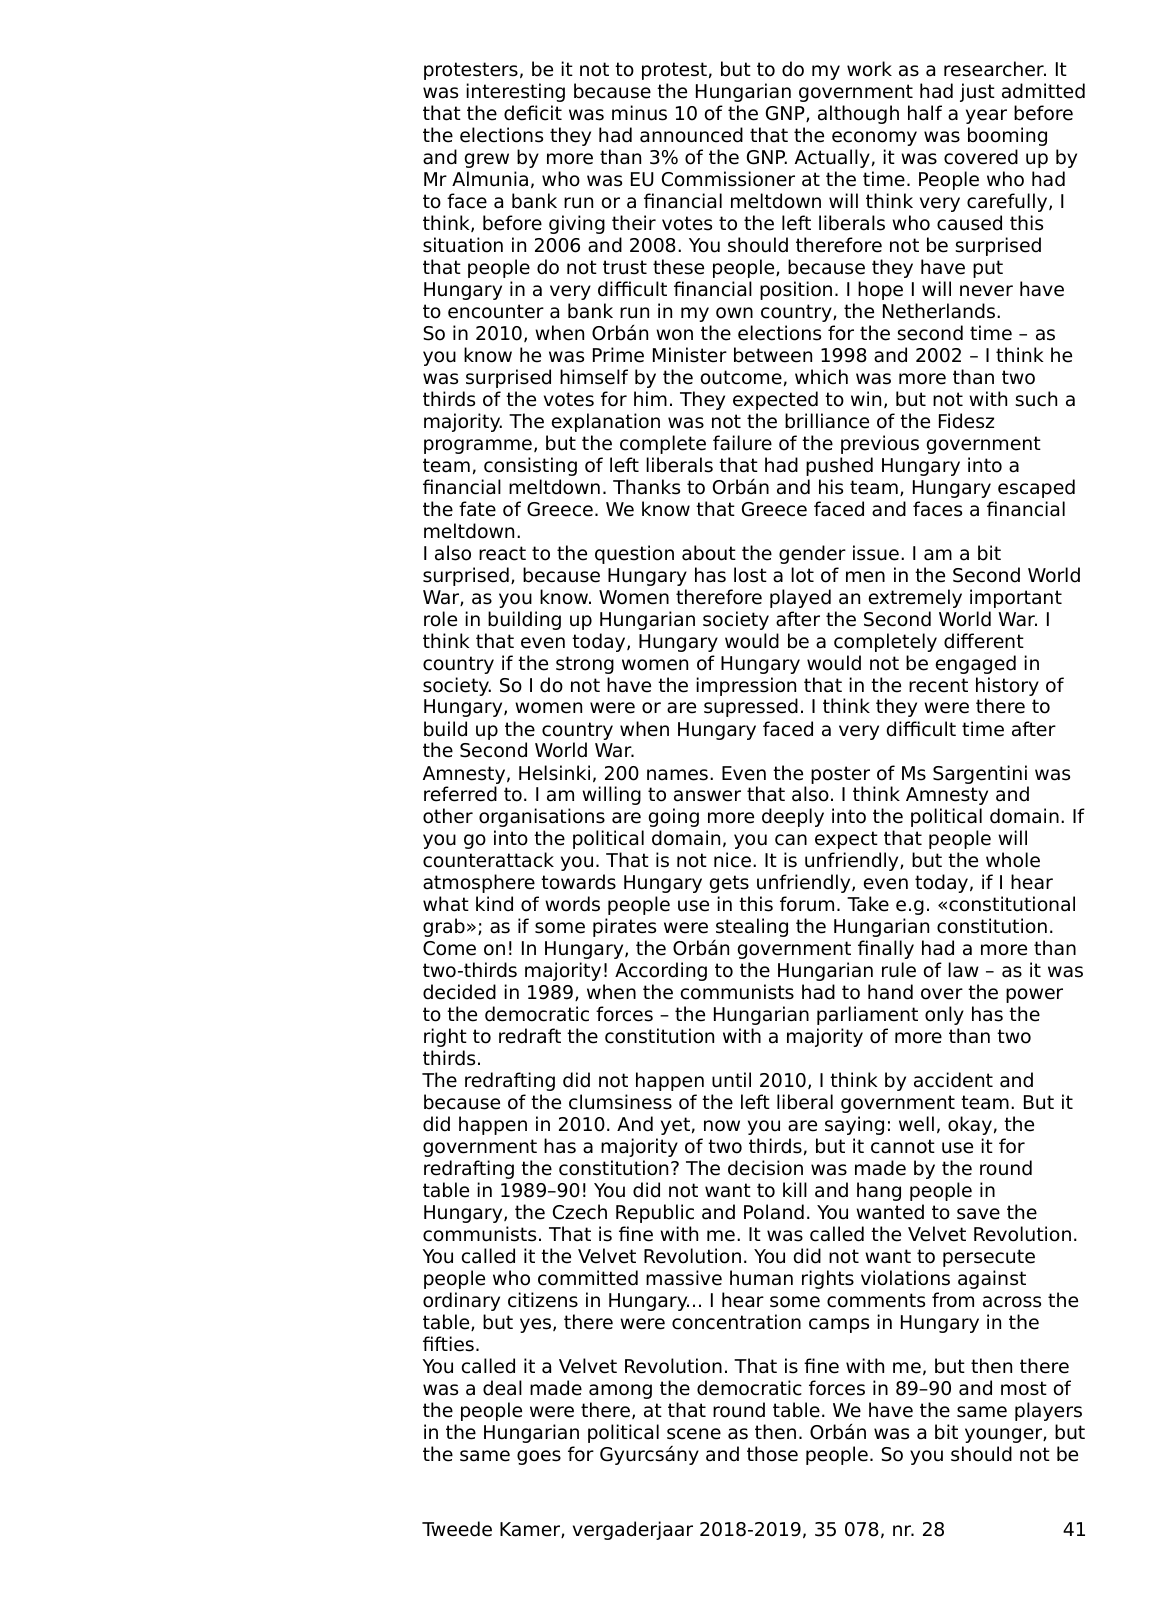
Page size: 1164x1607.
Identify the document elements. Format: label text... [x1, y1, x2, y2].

text Amnesty, Helsinki, 200 names. Even the poster of Ms Sargentini was referred to. I am willing to answer that also. I think Amnesty and other organisations are going more deeply into the political domain. If you go into the political domain, you can expect that people will counterattack you. That is not nice. It is unfriendly, but the whole atmosphere towards Hungary gets unfriendly, even today, if I hear what kind of words people use in this forum. Take e.g. «constitutional grab»; as if some pirates were stealing the Hungarian constitution. Come on! In Hungary, the Orbán government finally had a more than two-thirds majority! According to the Hungarian rule of law – as it was decided in 1989, when the communists had to hand over the power to the democratic forces – the Hungarian parliament only has the right to redraft the constitution with a majority of more than two thirds. [422, 762, 1087, 1070]
text I also react to the question about the gender issue. I am a bit surprised, because Hungary has lost a lot of men in the Second World War, as you know. Women therefore played an extremely important role in building up Hungarian society after the Second World War. I think that even today, Hungary would be a completely different country if the strong women of Hungary would not be engaged in society. So I do not have the impression that in the recent history of Hungary, women were or are supressed. I think they were there to build up the country when Hungary faced a very difficult time after the Second World War. [422, 543, 1087, 762]
text You called it a Velvet Revolution. That is fine with me, but then there was a deal made among the democratic forces in 89–90 and most of the people were there, at that round table. We have the same players in the Hungarian political scene as then. Orbán was a bit younger, but the same goes for Gyurcsány and those people. So you should not be [422, 1356, 1087, 1466]
text So in 2010, when Orbán won the elections for the second time – as you know he was Prime Minister between 1998 and 2002 – I think he was surprised himself by the outcome, which was more than two thirds of the votes for him. They expected to win, but not with such a majority. The explanation was not the brilliance of the Fidesz programme, but the complete failure of the previous government team, consisting of left liberals that had pushed Hungary into a financial meltdown. Thanks to Orbán and his team, Hungary escaped the fate of Greece. We know that Greece faced and faces a financial meltdown. [422, 323, 1087, 543]
text protesters, be it not to protest, but to do my work as a researcher. It was interesting because the Hungarian government had just admitted that the deficit was minus 10 of the GNP, although half a year before the elections they had announced that the economy was booming and grew by more than 3% of the GNP. Actually, it was covered up by Mr Almunia, who was EU Commissioner at the time. People who had to face a bank run or a financial meltdown will think very carefully, I think, before giving their votes to the left liberals who caused this situation in 2006 and 2008. You should therefore not be surprised that people do not trust these people, because they have put Hungary in a very difficult financial position. I hope I will never have to encounter a bank run in my own country, the Netherlands. [422, 59, 1087, 323]
text The redrafting did not happen until 2010, I think by accident and because of the clumsiness of the left liberal government team. But it did happen in 2010. And yet, now you are saying: well, okay, the government has a majority of two thirds, but it cannot use it for redrafting the constitution? The decision was made by the round table in 1989–90! You did not want to kill and hang people in Hungary, the Czech Republic and Poland. You wanted to save the communists. That is fine with me. It was called the Velvet Revolution. You called it the Velvet Revolution. You did not want to persecute people who committed massive human rights violations against ordinary citizens in Hungary... I hear some comments from across the table, but yes, there were concentration camps in Hungary in the fifties. [422, 1070, 1087, 1356]
